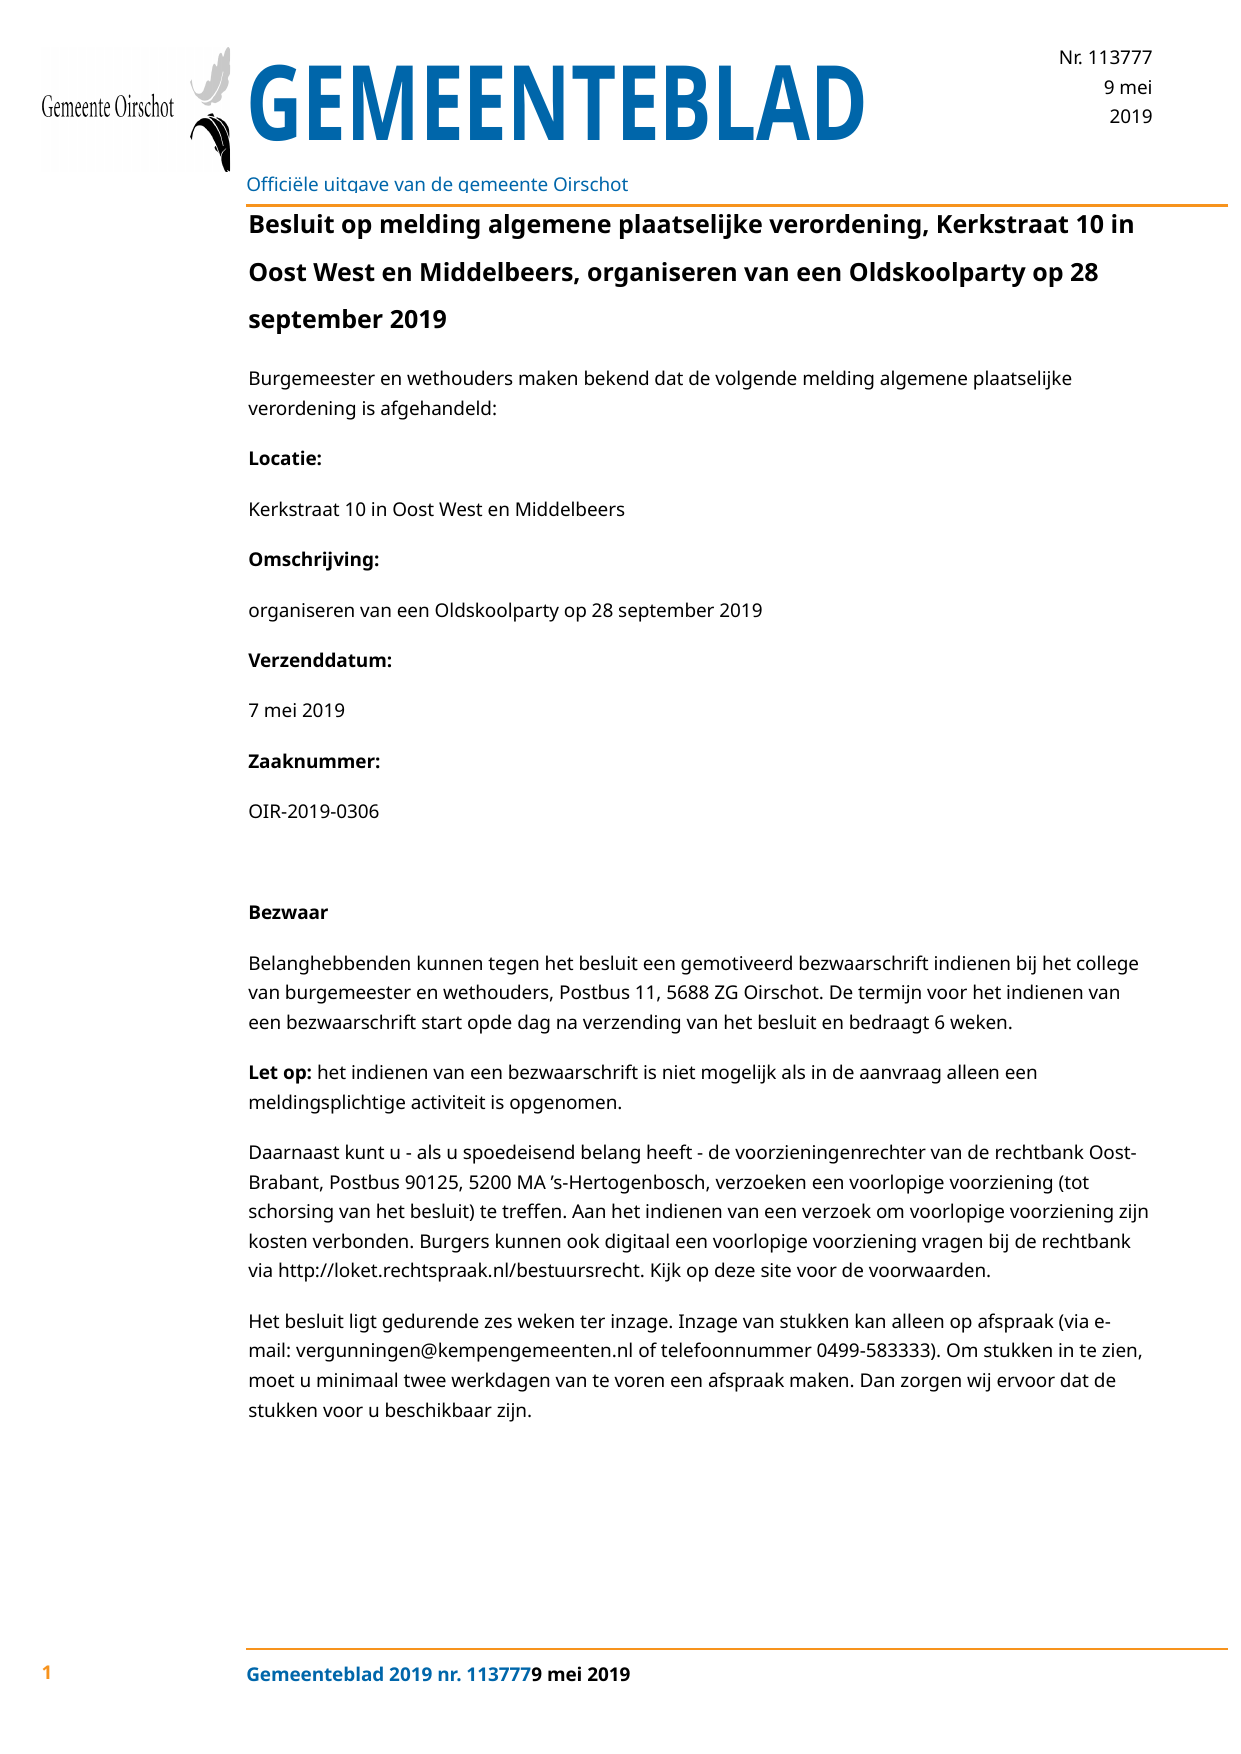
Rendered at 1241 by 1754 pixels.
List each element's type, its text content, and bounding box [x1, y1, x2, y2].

text 7 mei 2019 [248, 698, 1152, 723]
text OIR-2019-0306 [248, 798, 1152, 824]
text Daarnaast kunt u - als u spoedeisend belang heeft - de voorzieningenrechter van de rechtbank Oost-Brabant, Postbus 90125, 5200 MA ’s-Hertogenbosch, verzoeken een voorlopige voorziening (tot schorsing van het besluit) te treffen. Aan het indienen van een verzoek om voorlopige voorziening zijn kosten verbonden. Burgers kunnen ook digitaal een voorlopige voorziening vragen bij de rechtbank via http://loket.rechtspraak.nl/bestuursrecht. Kijk op deze site voor de voorwaarden. [248, 1139, 1152, 1283]
text Zaaknummer: [248, 748, 1152, 774]
text Burgemeester en wethouders maken bekend dat de volgende melding algemene plaatselijke verordening is afgehandeld: [248, 366, 1152, 421]
text Verzenddatum: [248, 647, 1152, 673]
text Locatie: [248, 446, 1152, 471]
picture [41, 47, 231, 172]
text Belanghebbenden kunnen tegen het besluit een gemotiveerd bezwaarschrift indienen bij het college van burgemeester en wethouders, Postbus 11, 5688 ZG Oirschot. De termijn voor het indienen van een bezwaarschrift start opde dag na verzending van het besluit en bedraagt 6 weken. [248, 950, 1152, 1034]
text organiseren van een Oldskoolparty op 28 september 2019 [248, 597, 1152, 622]
text Let op: het indienen van een bezwaarschrift is niet mogelijk als in de aanvraag alleen een meldingsplichtige activiteit is opgenomen. [248, 1059, 1152, 1114]
text Besluit op melding algemene plaatselijke verordening, Kerkstraat 10 in Oost West en Middelbeers, organiseren van een Oldskoolparty op 28 september 2019 [248, 207, 1152, 336]
text Het besluit ligt gedurende zes weken ter inzage. Inzage van stukken kan alleen op afspraak (via e-mail: vergunningen@kempengemeenten.nl of telefoonnummer 0499-583333). Om stukken in te zien, moet u minimaal twee werkdagen van te voren een afspraak maken. Dan zorgen wij ervoor dat de stukken voor u beschikbaar zijn. [248, 1308, 1152, 1422]
text Kerkstraat 10 in Oost West en Middelbeers [248, 496, 1152, 522]
text Omschrijving: [248, 546, 1152, 572]
text Bezwaar [248, 899, 1152, 925]
